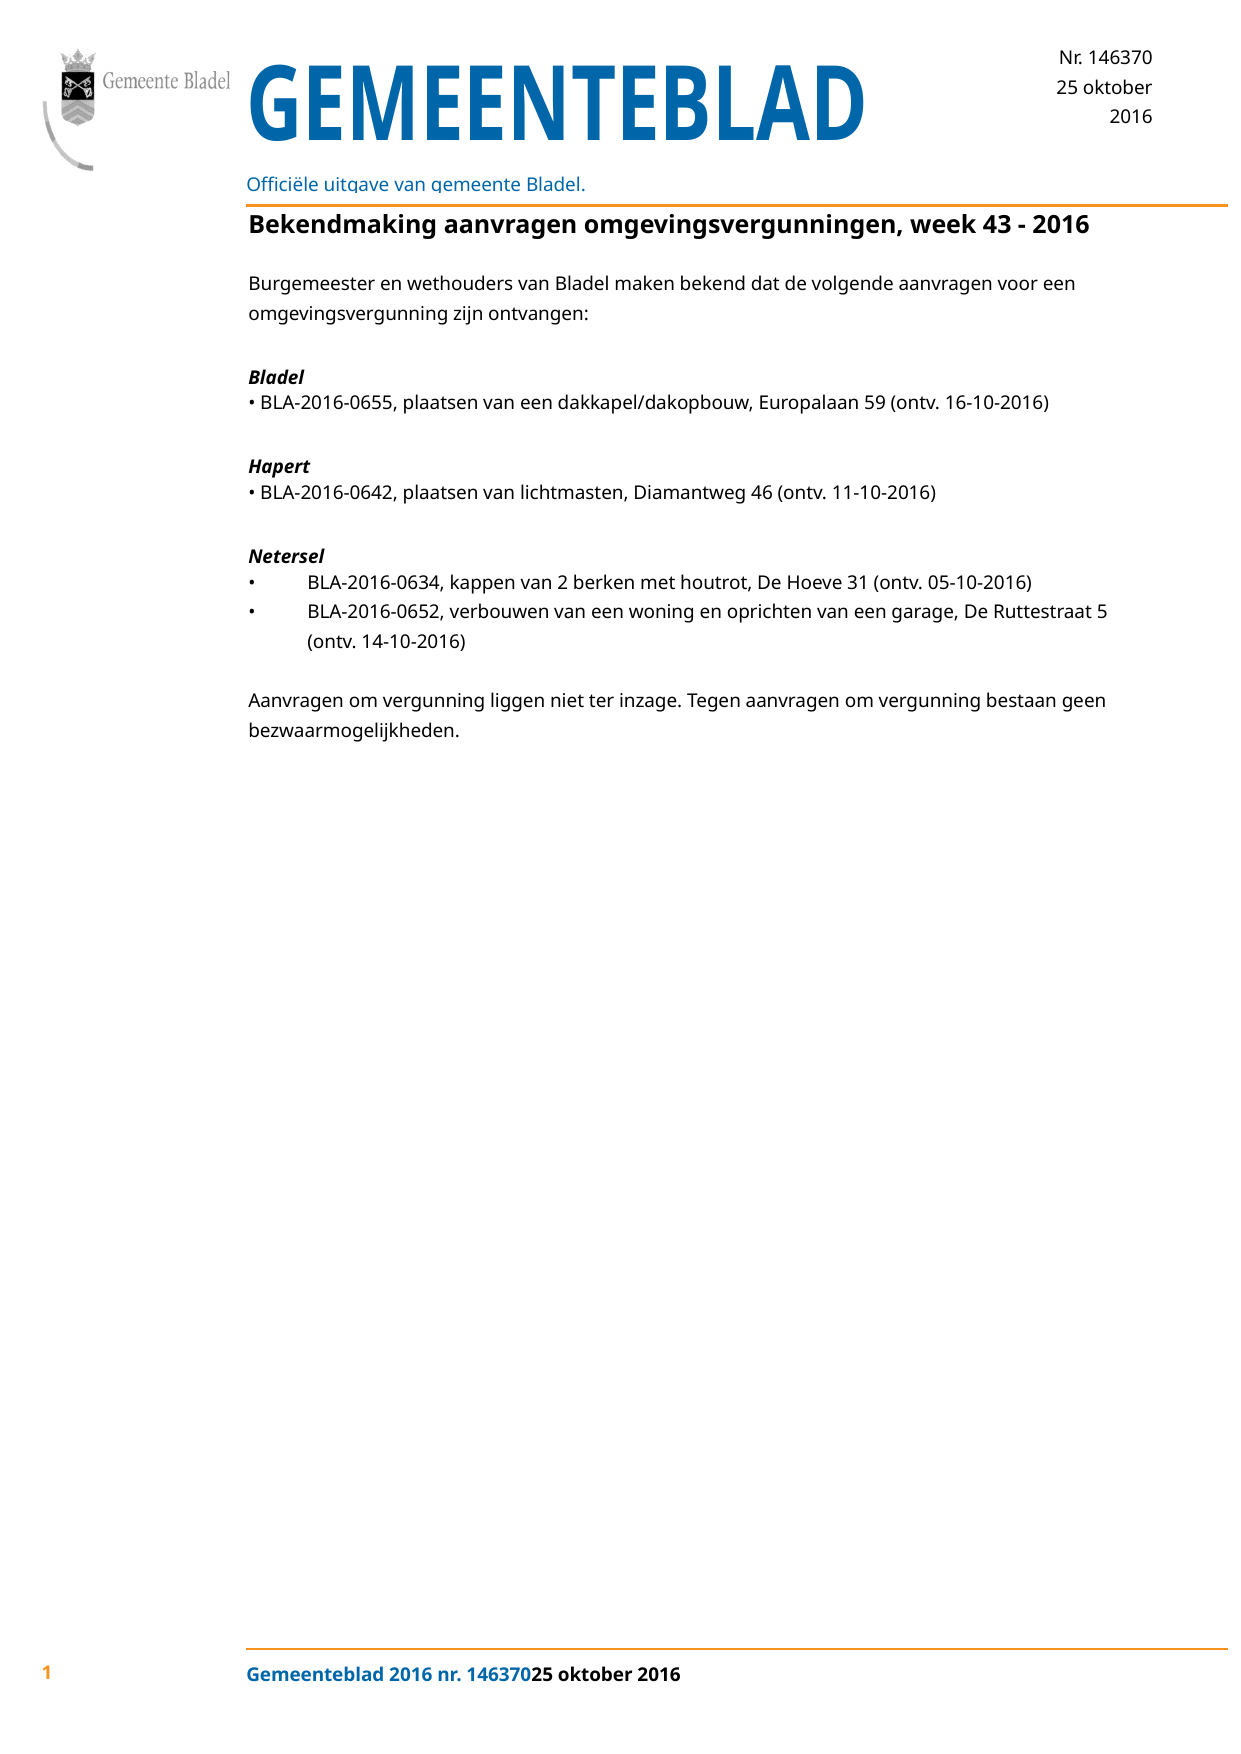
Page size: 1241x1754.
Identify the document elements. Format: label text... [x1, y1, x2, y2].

text • BLA-2016-0642, plaatsen van lichtmasten, Diamantweg 46 (ontv. 11-10-2016) [248, 479, 1152, 505]
text Netersel [248, 543, 1152, 569]
text Burgemeester en wethouders van Bladel maken bekend dat de volgende aanvragen voor een omgevingsvergunning zijn ontvangen: [248, 270, 1152, 326]
text Aanvragen om vergunning liggen niet ter inzage. Tegen aanvragen om vergunning bestaan geen bezwaarmogelijkheden. [248, 687, 1152, 743]
text Bekendmaking aanvragen omgevingsvergunningen, week 43 - 2016 [248, 207, 1152, 241]
list BLA-2016-0652, verbouwen van een woning en oprichten van een garage, De Ruttestraat 5 (ontv. 14-10-2016) [248, 598, 1152, 654]
text Bladel [248, 364, 1152, 389]
list BLA-2016-0634, kappen van 2 berken met houtrot, De Hoeve 31 (ontv. 05-10-2016) [248, 569, 1152, 595]
text • BLA-2016-0655, plaatsen van een dakkapel/dakopbouw, Europalaan 59 (ontv. 16-10-2016) [248, 389, 1152, 415]
text Hapert [248, 453, 1152, 479]
picture [41, 47, 231, 172]
